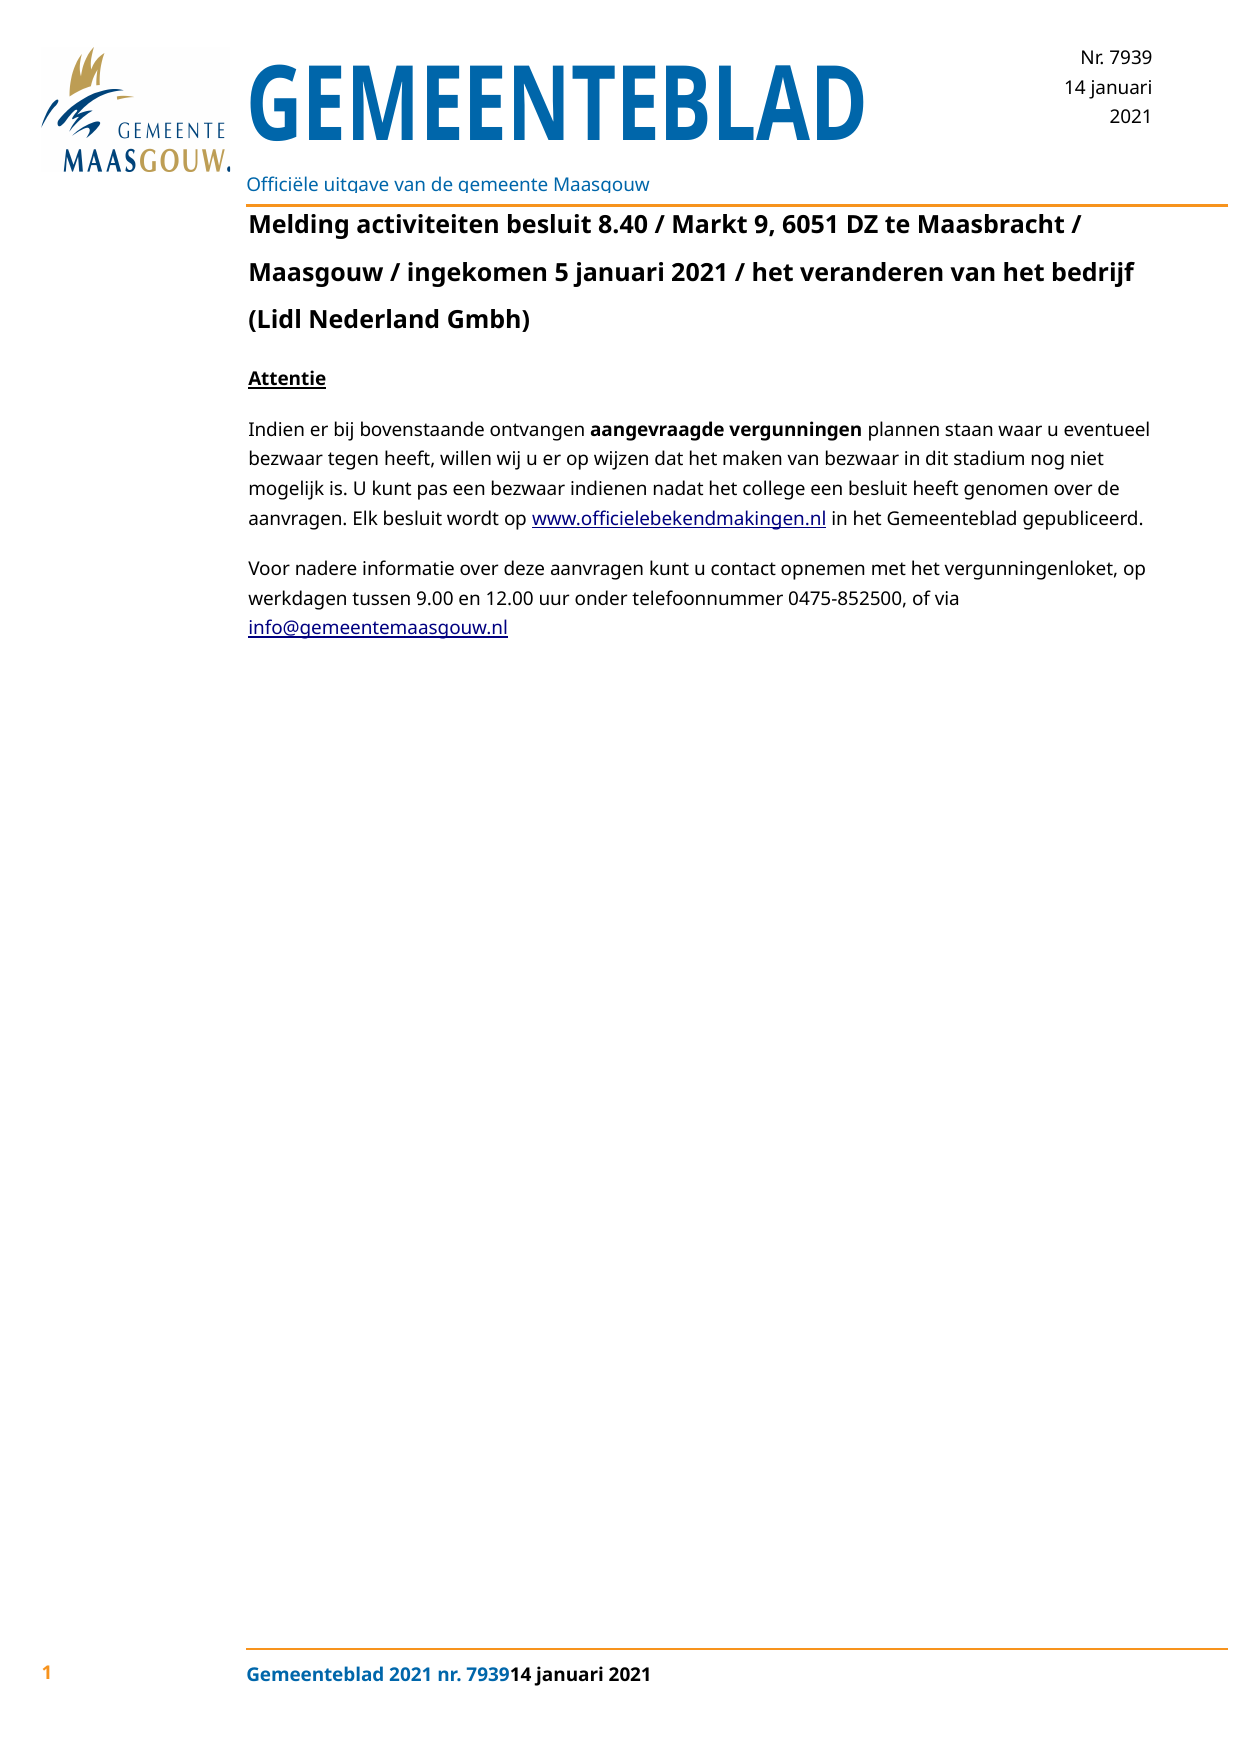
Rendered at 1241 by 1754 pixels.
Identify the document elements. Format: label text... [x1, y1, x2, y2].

text Attentie [248, 366, 1152, 391]
text Voor nadere informatie over deze aanvragen kunt u contact opnemen met het vergunningenloket, op werkdagen tussen 9.00 en 12.00 uur onder telefoonnummer 0475-852500, of via info@gemeentemaasgouw.nl [248, 555, 1152, 640]
text Melding activiteiten besluit 8.40 / Markt 9, 6051 DZ te Maasbracht / Maasgouw / ingekomen 5 januari 2021 / het veranderen van het bedrijf (Lidl Nederland Gmbh) [248, 207, 1152, 336]
picture [41, 47, 231, 172]
text Indien er bij bovenstaande ontvangen aangevraagde vergunningen plannen staan waar u eventueel bezwaar tegen heeft, willen wij u er op wijzen dat het maken van bezwaar in dit stadium nog niet mogelijk is. U kunt pas een bezwaar indienen nadat het college een besluit heeft genomen over de aanvragen. Elk besluit wordt op www.officielebekendmakingen.nl in het Gemeenteblad gepubliceerd. [248, 416, 1152, 530]
